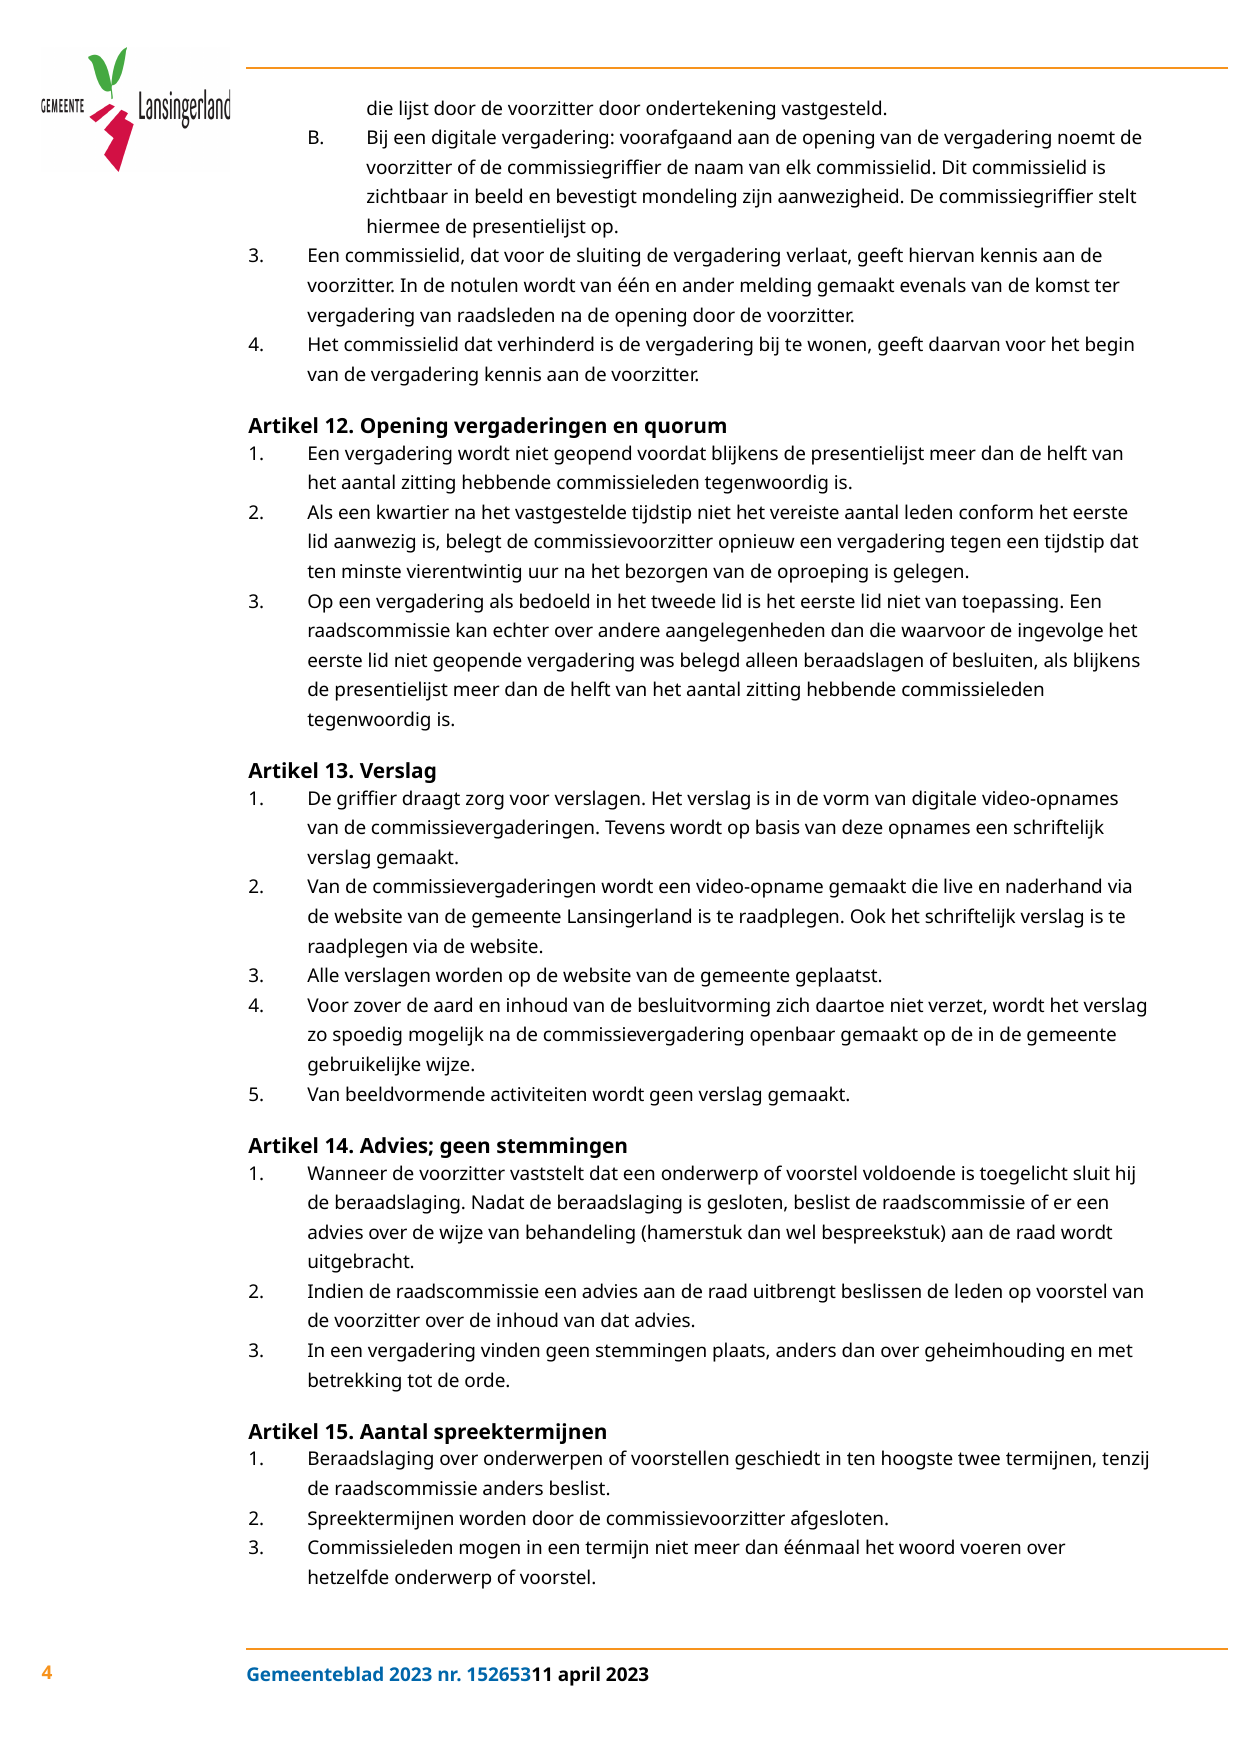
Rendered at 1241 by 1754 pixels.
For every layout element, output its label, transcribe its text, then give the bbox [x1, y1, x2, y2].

list Een vergadering wordt niet geopend voordat blijkens de presentielijst meer dan de helft van het aantal zitting hebbende commissieleden tegenwoordig is. [248, 440, 1152, 495]
list Het commissielid dat verhinderd is de vergadering bij te wonen, geeft daarvan voor het begin van de vergadering kennis aan de voorzitter. [248, 331, 1152, 387]
list De griffier draagt zorg voor verslagen. Het verslag is in de vorm van digitale video-opnames van de commissievergaderingen. Tevens wordt op basis van deze opnames een schriftelijk verslag gemaakt. [248, 785, 1152, 870]
list Wanneer de voorzitter vaststelt dat een onderwerp of voorstel voldoende is toegelicht sluit hij de beraadslaging. Nadat de beraadslaging is gesloten, beslist de raadscommissie of er een advies over de wijze van behandeling (hamerstuk dan wel bespreekstuk) aan de raad wordt uitgebracht. [248, 1160, 1152, 1274]
list Op een vergadering als bedoeld in het tweede lid is het eerste lid niet van toepassing. Een raadscommissie kan echter over andere aangelegenheden dan die waarvoor de ingevolge het eerste lid niet geopende vergadering was belegd alleen beraadslagen of besluiten, als blijkens de presentielijst meer dan de helft van het aantal zitting hebbende commissieleden tegenwoordig is. [248, 588, 1152, 732]
text Artikel 13. Verslag [248, 757, 1152, 785]
list Alle verslagen worden op de website van de gemeente geplaatst. [248, 962, 1152, 988]
list Van beeldvormende activiteiten wordt geen verslag gemaakt. [248, 1081, 1152, 1107]
list Als een kwartier na het vastgestelde tijdstip niet het vereiste aantal leden conform het eerste lid aanwezig is, belegt de commissievoorzitter opnieuw een vergadering tegen een tijdstip dat ten minste vierentwintig uur na het bezorgen van de oproeping is gelegen. [248, 499, 1152, 584]
list Spreektermijnen worden door de commissievoorzitter afgesloten. [248, 1505, 1152, 1531]
list Indien de raadscommissie een advies aan de raad uitbrengt beslissen de leden op voorstel van de voorzitter over de inhoud van dat advies. [248, 1278, 1152, 1333]
list Voor zover de aard en inhoud van de besluitvorming zich daartoe niet verzet, wordt het verslag zo spoedig mogelijk na de commissievergadering openbaar gemaakt op de in de gemeente gebruikelijke wijze. [248, 992, 1152, 1077]
picture [41, 47, 231, 172]
list In een vergadering vinden geen stemmingen plaats, anders dan over geheimhouding en met betrekking tot de orde. [248, 1337, 1152, 1392]
list Bij een digitale vergadering: voorafgaand aan de opening van de vergadering noemt de voorzitter of de commissiegriffier de naam van elk commissielid. Dit commissielid is zichtbaar in beeld en bevestigt mondeling zijn aanwezigheid. De commissiegriffier stelt hiermee de presentielijst op. [307, 124, 1152, 239]
text Artikel 14. Advies; geen stemmingen [248, 1131, 1152, 1160]
list Beraadslaging over onderwerpen of voorstellen geschiedt in ten hoogste twee termijnen, tenzij de raadscommissie anders beslist. [248, 1446, 1152, 1501]
list die lijst door de voorzitter door ondertekening vastgesteld. [307, 95, 1152, 121]
list Van de commissievergaderingen wordt een video-opname gemaakt die live en naderhand via de website van de gemeente Lansingerland is te raadplegen. Ook het schriftelijk verslag is te raadplegen via de website. [248, 874, 1152, 959]
text Artikel 12. Opening vergaderingen en quorum [248, 411, 1152, 440]
text Artikel 15. Aantal spreektermijnen [248, 1417, 1152, 1446]
list Een commissielid, dat voor de sluiting de vergadering verlaat, geeft hiervan kennis aan de voorzitter. In de notulen wordt van één en ander melding gemaakt evenals van de komst ter vergadering van raadsleden na de opening door de voorzitter. [248, 243, 1152, 328]
list Commissieleden mogen in een termijn niet meer dan éénmaal het woord voeren over hetzelfde onderwerp of voorstel. [248, 1534, 1152, 1590]
